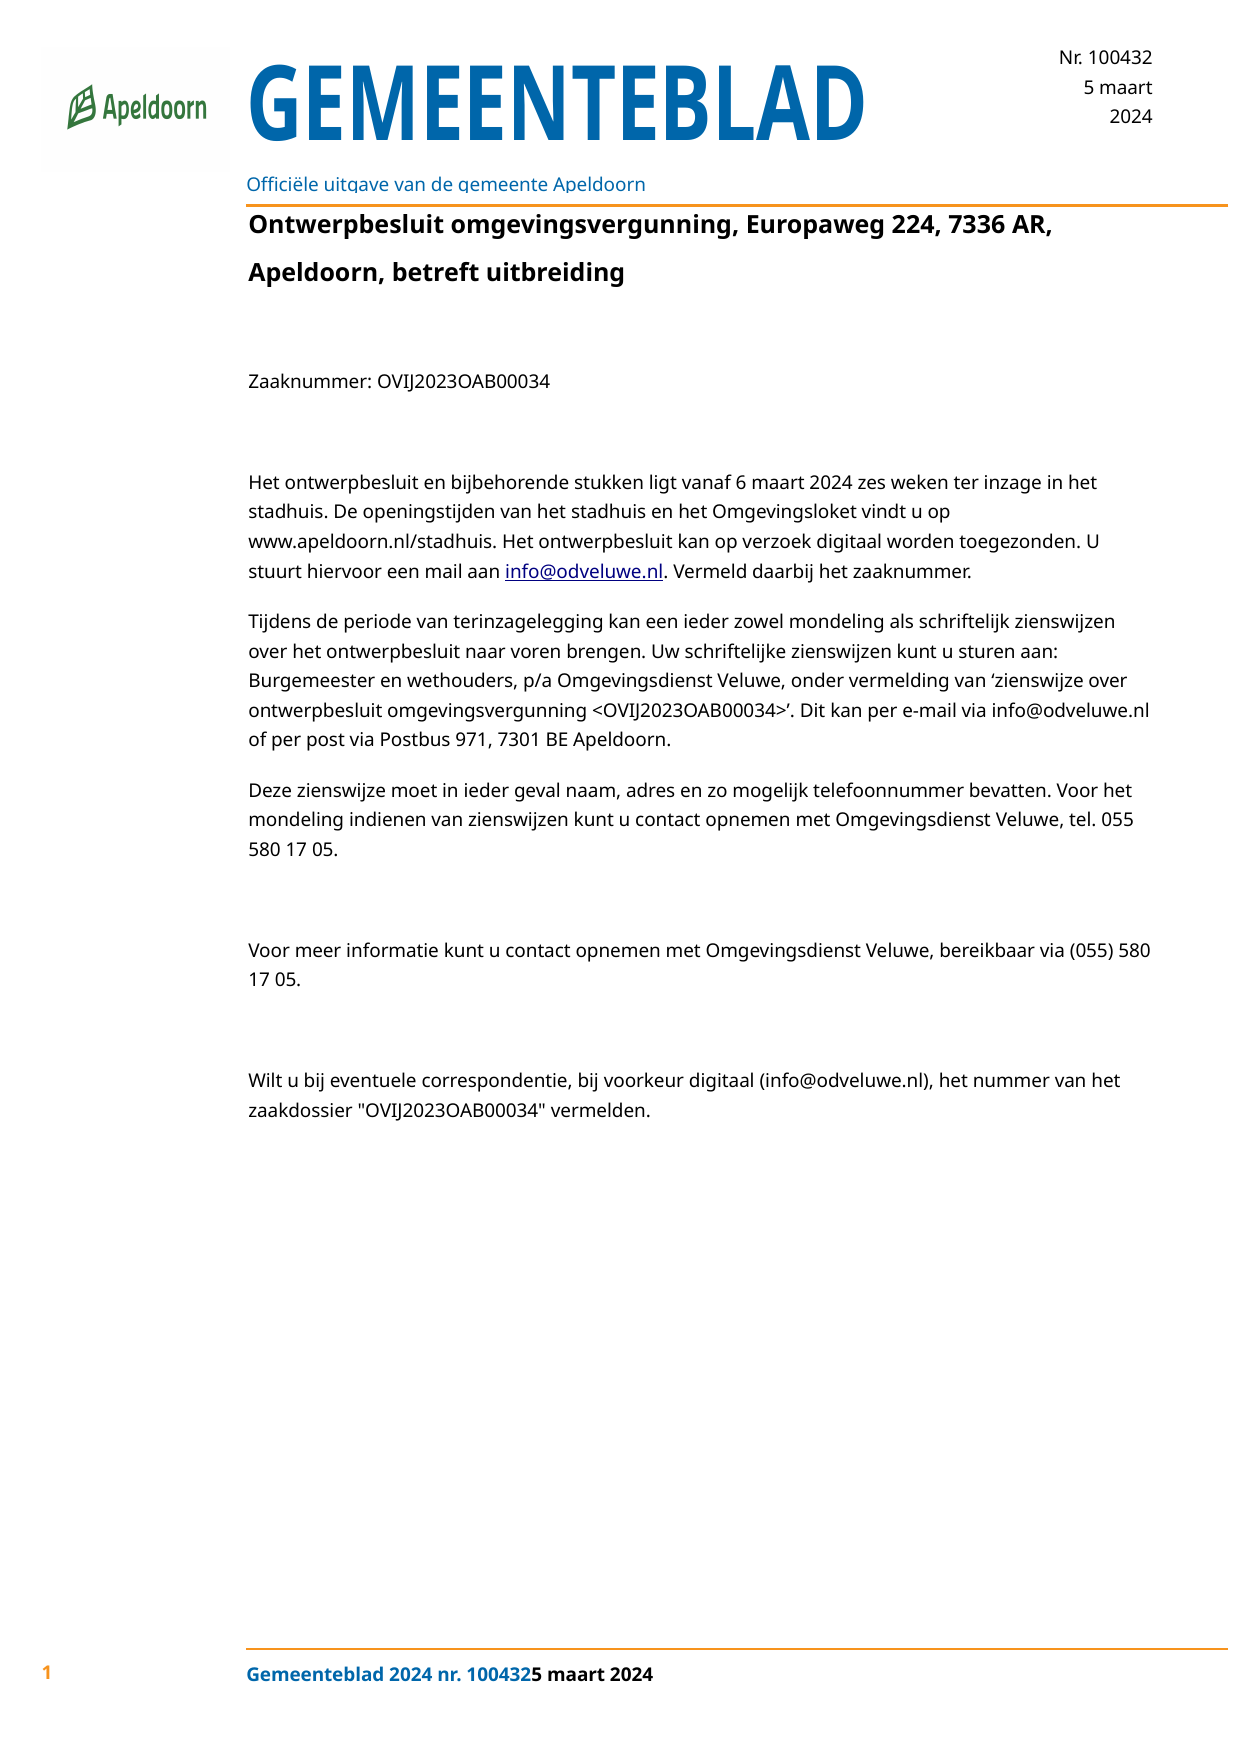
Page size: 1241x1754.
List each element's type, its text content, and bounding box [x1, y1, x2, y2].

text Ontwerpbesluit omgevingsvergunning, Europaweg 224, 7336 AR, Apeldoorn, betreft uitbreiding [248, 207, 1152, 288]
picture [41, 47, 231, 172]
text Wilt u bij eventuele correspondentie, bij voorkeur digitaal (info@odveluwe.nl), het nummer van het zaakdossier "OVIJ2023OAB00034" vermelden. [248, 1067, 1152, 1123]
text Voor meer informatie kunt u contact opnemen met Omgevingsdienst Veluwe, bereikbaar via (055) 580 17 05. [248, 937, 1152, 992]
text Tijdens de periode van terinzagelegging kan een ieder zowel mondeling als schriftelijk zienswijzen over het ontwerpbesluit naar voren brengen. Uw schriftelijke zienswijzen kunt u sturen aan: Burgemeester en wethouders, p/a Omgevingsdienst Veluwe, onder vermelding van ‘zienswijze over ontwerpbesluit omgevingsvergunning <OVIJ2023OAB00034>’. Dit kan per e-mail via info@odveluwe.nl of per post via Postbus 971, 7301 BE Apeldoorn. [248, 608, 1152, 752]
text Zaaknummer: OVIJ2023OAB00034 [248, 368, 1152, 394]
text Deze zienswijze moet in ieder geval naam, adres en zo mogelijk telefoonnummer bevatten. Voor het mondeling indienen van zienswijzen kunt u contact opnemen met Omgevingsdienst Veluwe, tel. 055 580 17 05. [248, 777, 1152, 862]
text Het ontwerpbesluit en bijbehorende stukken ligt vanaf 6 maart 2024 zes weken ter inzage in het stadhuis. De openingstijden van het stadhuis en het Omgevingsloket vindt u op www.apeldoorn.nl/stadhuis. Het ontwerpbesluit kan op verzoek digitaal worden toegezonden. U stuurt hiervoor een mail aan info@odveluwe.nl. Vermeld daarbij het zaaknummer. [248, 469, 1152, 584]
